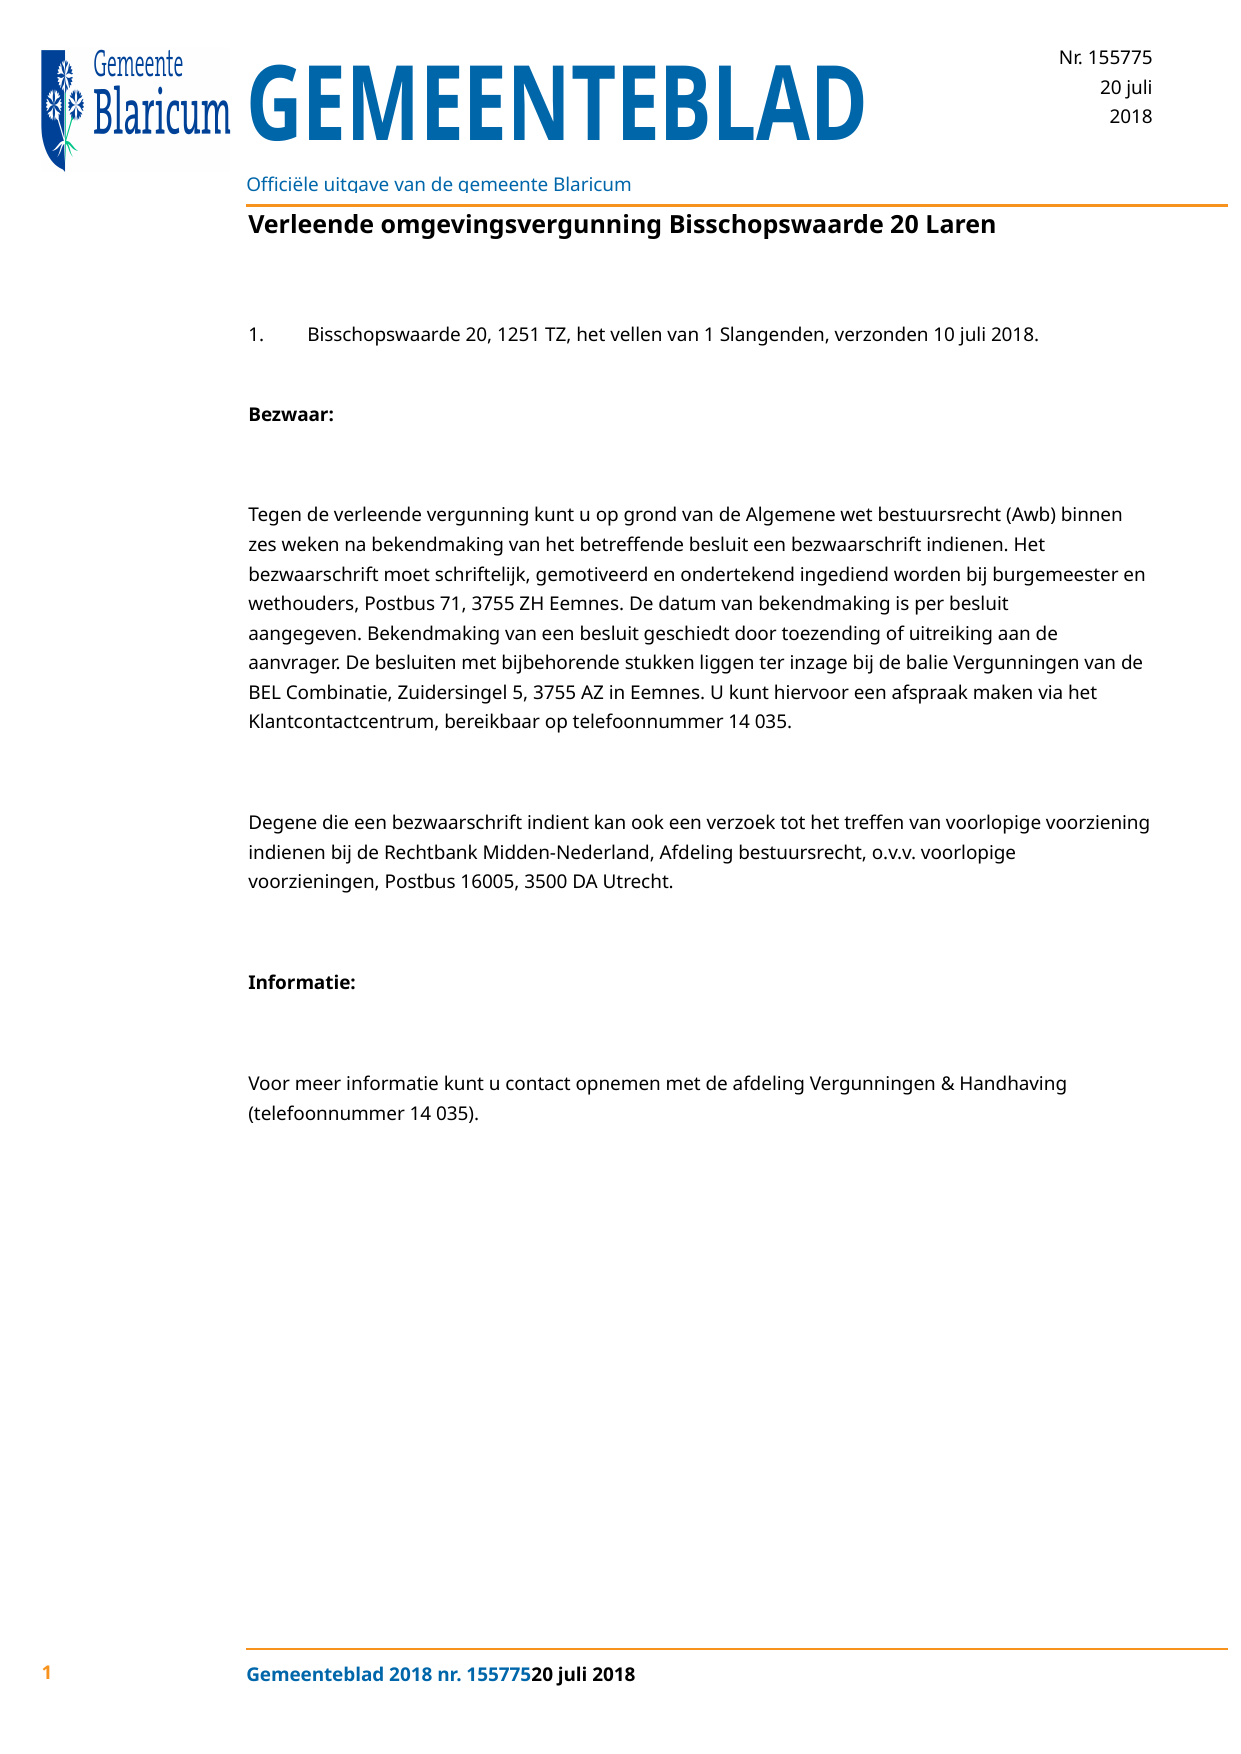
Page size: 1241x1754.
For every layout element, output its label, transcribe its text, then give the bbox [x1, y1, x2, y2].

text Tegen de verleende vergunning kunt u op grond van de Algemene wet bestuursrecht (Awb) binnen zes weken na bekendmaking van het betreffende besluit een bezwaarschrift indienen. Het bezwaarschrift moet schriftelijk, gemotiveerd en ondertekend ingediend worden bij burgemeester en wethouders, Postbus 71, 3755 ZH Eemnes. De datum van bekendmaking is per besluit aangegeven. Bekendmaking van een besluit geschiedt door toezending of uitreiking aan de aanvrager. De besluiten met bijbehorende stukken liggen ter inzage bij de balie Vergunningen van de BEL Combinatie, Zuidersingel 5, 3755 AZ in Eemnes. U kunt hiervoor een afspraak maken via het Klantcontactcentrum, bereikbaar op telefoonnummer 14 035. [248, 502, 1152, 734]
picture [41, 47, 231, 172]
text Informatie: [248, 969, 1152, 995]
text Verleende omgevingsvergunning Bisschopswaarde 20 Laren [248, 207, 1152, 241]
text Degene die een bezwaarschrift indient kan ook een verzoek tot het treffen van voorlopige voorziening indienen bij de Rechtbank Midden-Nederland, Afdeling bestuursrecht, o.v.v. voorlopige voorzieningen, Postbus 16005, 3500 DA Utrecht. [248, 809, 1152, 894]
text Voor meer informatie kunt u contact opnemen met de afdeling Vergunningen & Handhaving (telefoonnummer 14 035). [248, 1070, 1152, 1126]
list Bisschopswaarde 20, 1251 TZ, het vellen van 1 Slangenden, verzonden 10 juli 2018. [248, 321, 1152, 346]
text Bezwaar: [248, 401, 1152, 426]
